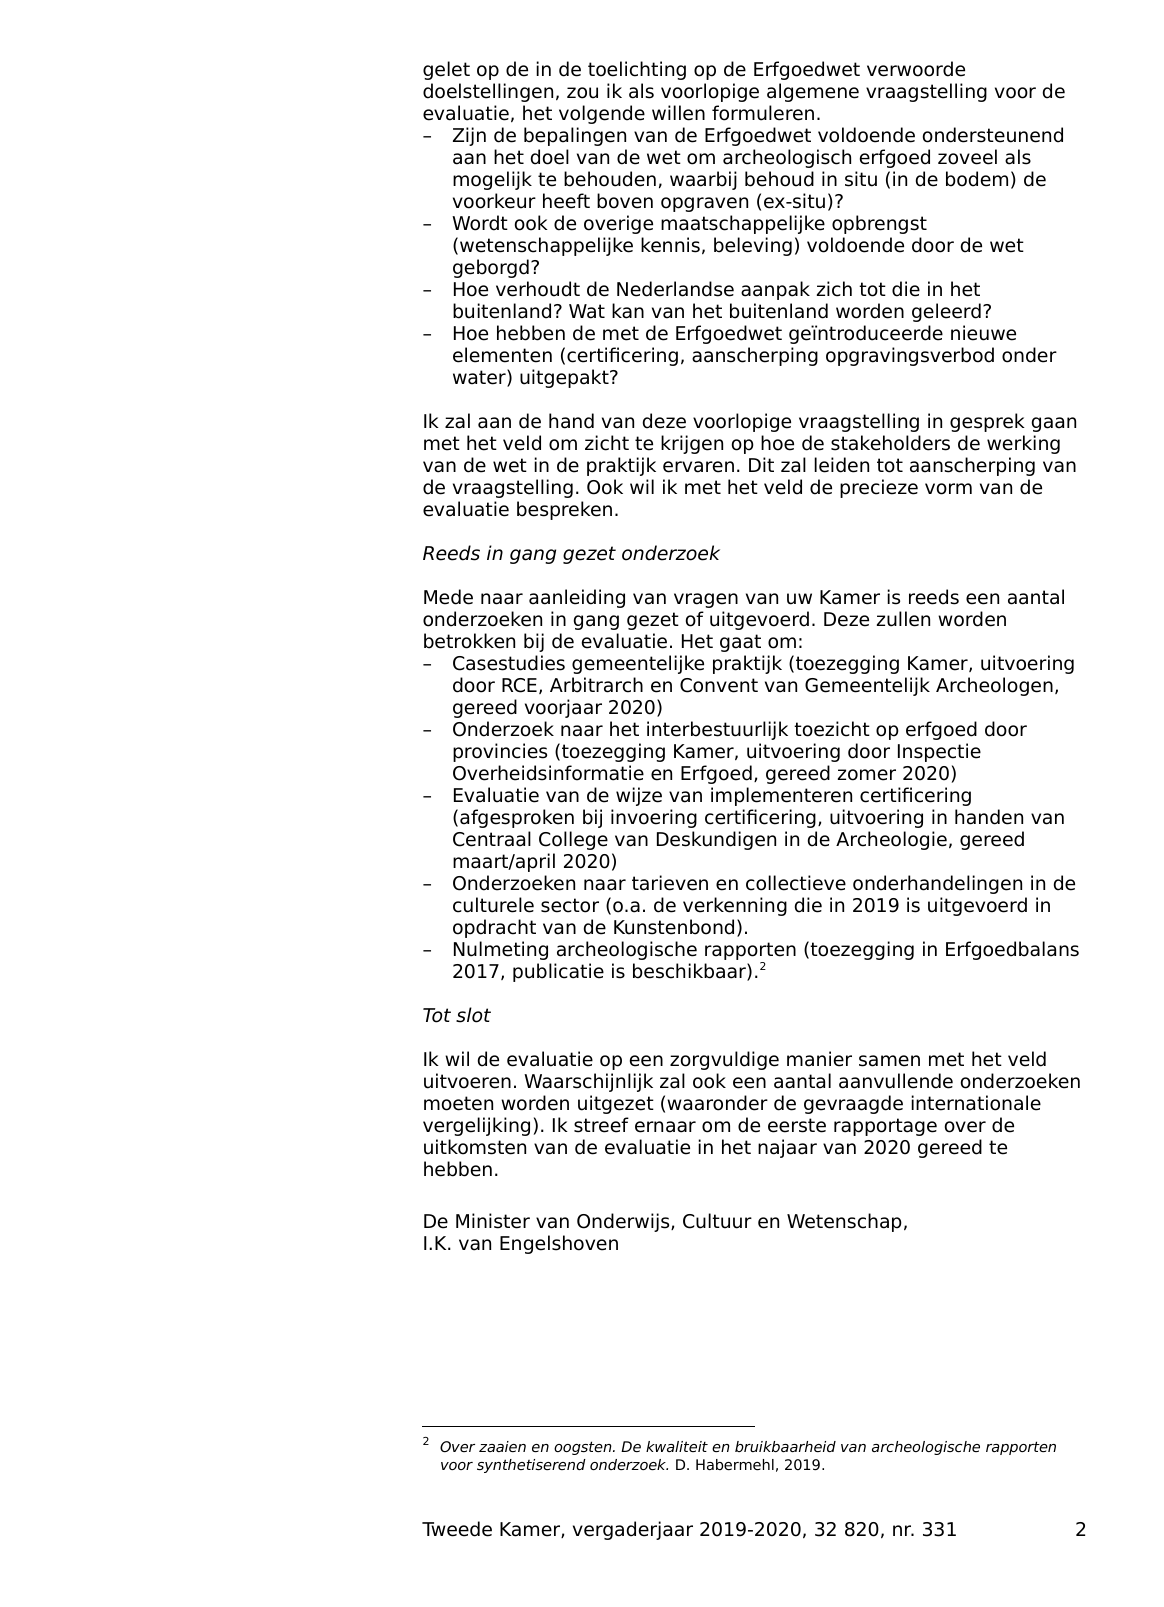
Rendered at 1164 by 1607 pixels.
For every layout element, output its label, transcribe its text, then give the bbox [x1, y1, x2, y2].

text Ik zal aan de hand van deze voorlopige vraagstelling in gesprek gaan met het veld om zicht te krijgen op hoe de stakeholders de werking van de wet in de praktijk ervaren. Dit zal leiden tot aanscherping van de vraagstelling. Ook wil ik met het veld de precieze vorm van de evaluatie bespreken. [422, 411, 1087, 521]
text – Onderzoeken naar tarieven en collectieve onderhandelingen in de culturele sector (o.a. de verkenning die in 2019 is uitgevoerd in opdracht van de Kunstenbond). [422, 873, 1087, 939]
text De Minister van Onderwijs, Cultuur en Wetenschap, I.K. van Engelshoven [422, 1211, 1087, 1255]
text – Zijn de bepalingen van de Erfgoedwet voldoende ondersteunend aan het doel van de wet om archeologisch erfgoed zoveel als mogelijk te behouden, waarbij behoud in situ (in de bodem) de voorkeur heeft boven opgraven (ex-situ)? [422, 125, 1087, 213]
text – Evaluatie van de wijze van implementeren certificering (afgesproken bij invoering certificering, uitvoering in handen van Centraal College van Deskundigen in de Archeologie, gereed maart/april 2020) [422, 785, 1087, 873]
text gelet op de in de toelichting op de Erfgoedwet verwoorde doelstellingen, zou ik als voorlopige algemene vraagstelling voor de evaluatie, het volgende willen formuleren. [422, 59, 1087, 125]
text Ik wil de evaluatie op een zorgvuldige manier samen met het veld uitvoeren. Waarschijnlijk zal ook een aantal aanvullende onderzoeken moeten worden uitgezet (waaronder de gevraagde internationale vergelijking). Ik streef ernaar om de eerste rapportage over de uitkomsten van de evaluatie in het najaar van 2020 gereed te hebben. [422, 1049, 1087, 1181]
text – Hoe hebben de met de Erfgoedwet geïntroduceerde nieuwe elementen (certificering, aanscherping opgravingsverbod onder water) uitgepakt? [422, 323, 1087, 389]
subtitle Tot slot [422, 1005, 1087, 1027]
text – Onderzoek naar het interbestuurlijk toezicht op erfgoed door provincies (toezegging Kamer, uitvoering door Inspectie Overheidsinformatie en Erfgoed, gereed zomer 2020) [422, 719, 1087, 785]
text – Nulmeting archeologische rapporten (toezegging in Erfgoedbalans 2017, publicatie is beschikbaar). [422, 939, 1087, 983]
text – Casestudies gemeentelijke praktijk (toezegging Kamer, uitvoering door RCE, Arbitrarch en Convent van Gemeentelijk Archeologen, gereed voorjaar 2020) [422, 653, 1087, 719]
text – Hoe verhoudt de Nederlandse aanpak zich tot die in het buitenland? Wat kan van het buitenland worden geleerd? [422, 279, 1087, 323]
text Over zaaien en oogsten. De kwaliteit en bruikbaarheid van archeologische rapporten voor synthetiserend onderzoek. D. Habermehl, 2019. [422, 1435, 1087, 1474]
text Mede naar aanleiding van vragen van uw Kamer is reeds een aantal onderzoeken in gang gezet of uitgevoerd. Deze zullen worden betrokken bij de evaluatie. Het gaat om: [422, 587, 1087, 653]
subtitle Reeds in gang gezet onderzoek [422, 543, 1087, 565]
text – Wordt ook de overige maatschappelijke opbrengst (wetenschappelijke kennis, beleving) voldoende door de wet geborgd? [422, 213, 1087, 279]
